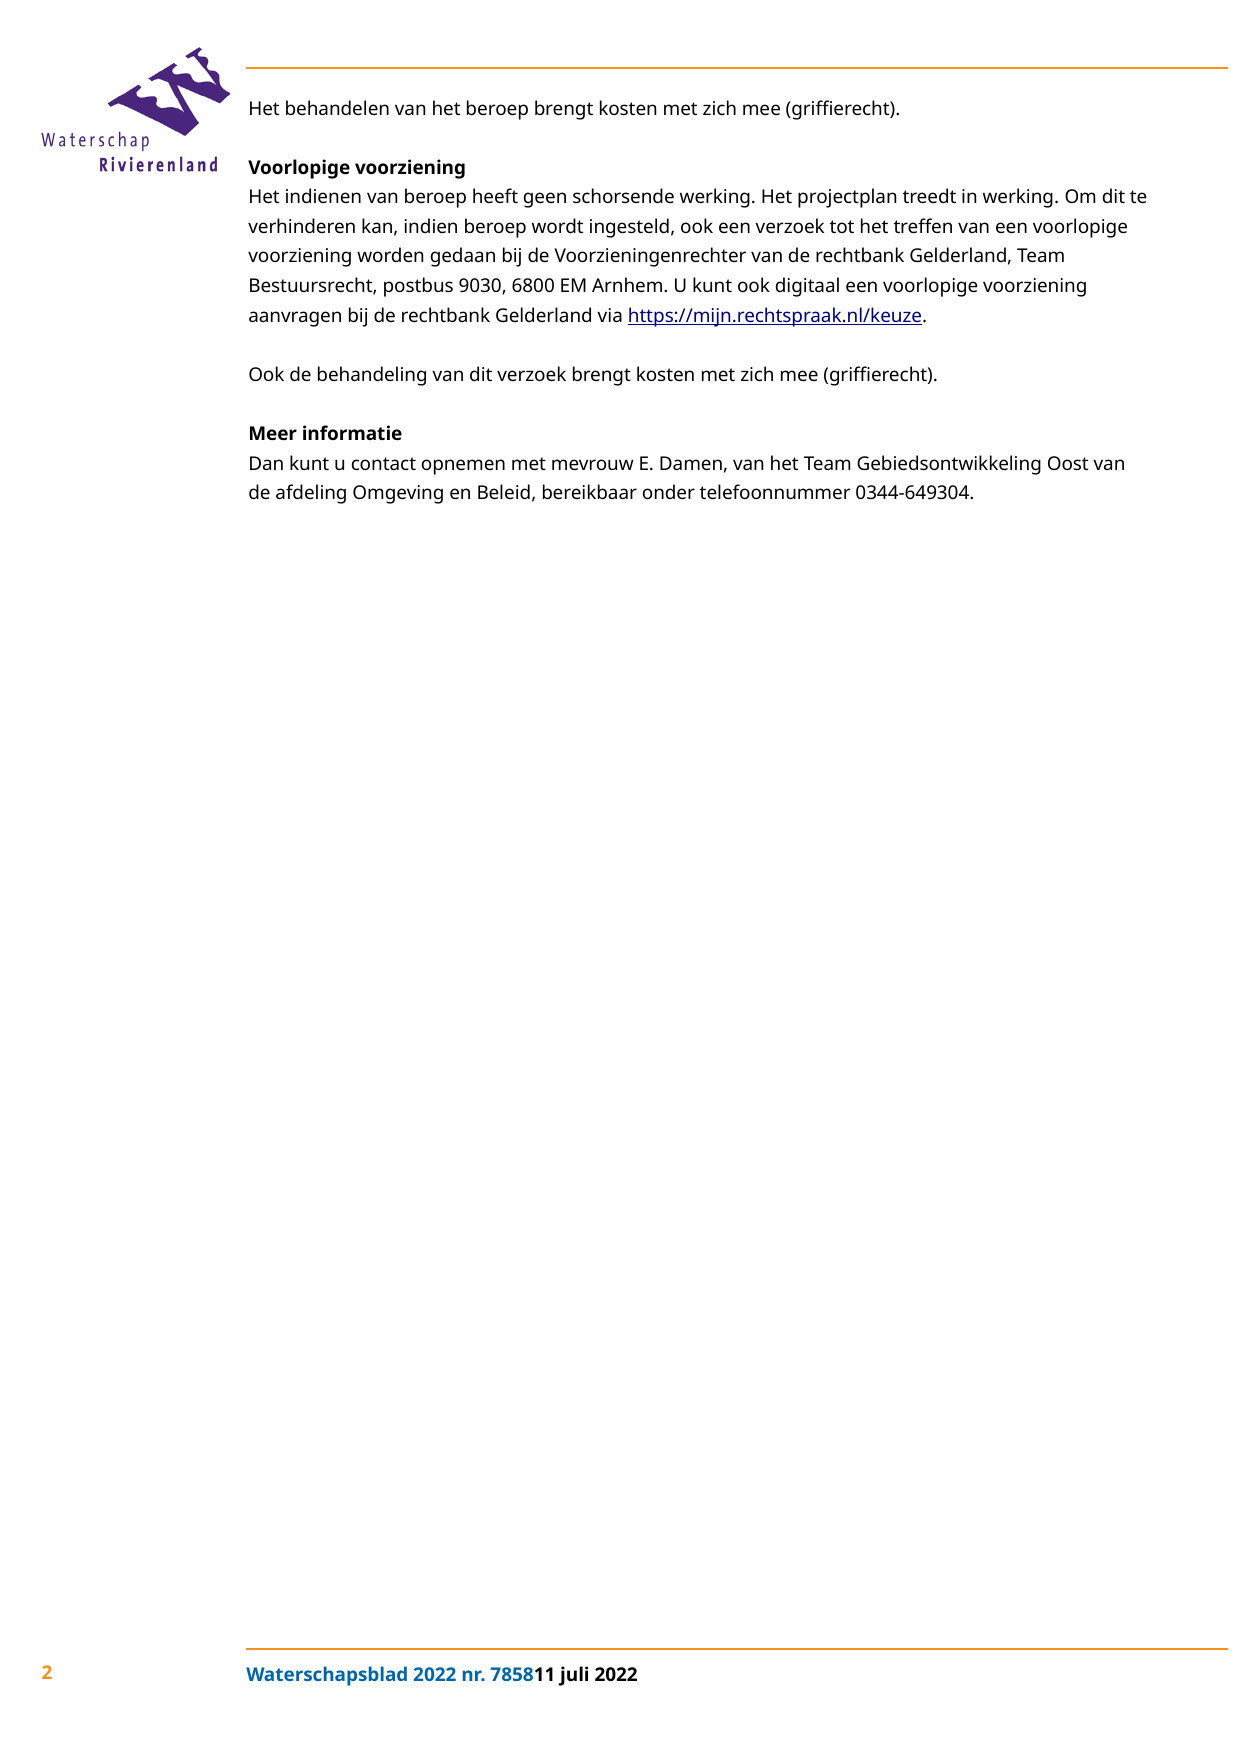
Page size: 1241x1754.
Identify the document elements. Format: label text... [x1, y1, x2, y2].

text Ook de behandeling van dit verzoek brengt kosten met zich mee (griffierecht). [248, 361, 1152, 387]
text Het indienen van beroep heeft geen schorsende werking. Het projectplan treedt in werking. Om dit te verhinderen kan, indien beroep wordt ingesteld, ook een verzoek tot het treffen van een voorlopige voorziening worden gedaan bij de Voorzieningenrechter van de rechtbank Gelderland, Team Bestuursrecht, postbus 9030, 6800 EM Arnhem. U kunt ook digitaal een voorlopige voorziening aanvragen bij de rechtbank Gelderland via https://mijn.rechtspraak.nl/keuze. [248, 183, 1152, 328]
text Het behandelen van het beroep brengt kosten met zich mee (griffierecht). [248, 95, 1152, 121]
text Dan kunt u contact opnemen met mevrouw E. Damen, van het Team Gebiedsontwikkeling Oost van de afdeling Omgeving en Beleid, bereikbaar onder telefoonnummer 0344-649304. [248, 450, 1152, 505]
picture [41, 47, 231, 172]
text Meer informatie [248, 420, 1152, 446]
text Voorlopige voorziening [248, 154, 1152, 180]
